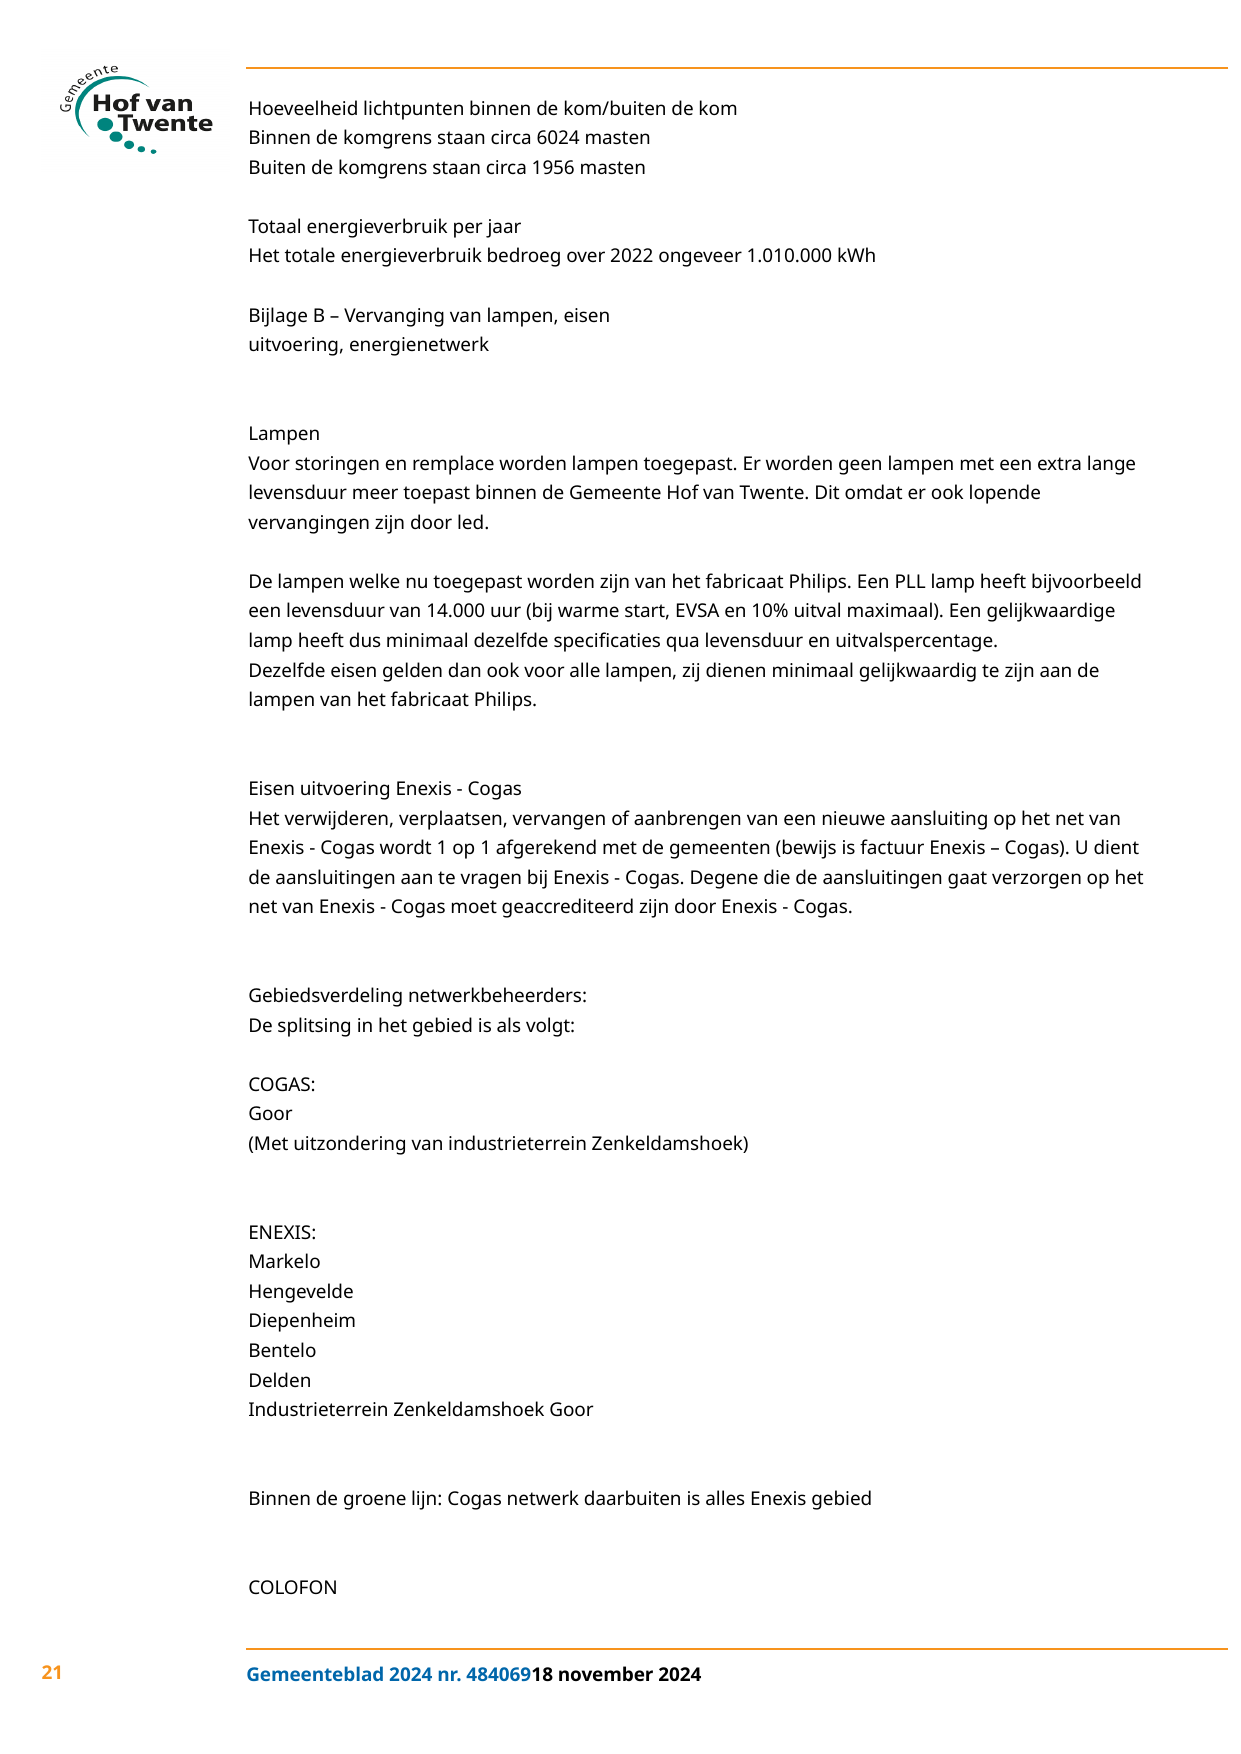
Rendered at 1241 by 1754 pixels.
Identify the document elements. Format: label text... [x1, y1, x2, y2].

text (Met uitzondering van industrieterrein Zenkeldamshoek) [248, 1130, 1152, 1156]
text Bijlage B – Vervanging van lampen, eisen [248, 302, 1152, 328]
text Voor storingen en remplace worden lampen toegepast. Er worden geen lampen met een extra lange levensduur meer toepast binnen de Gemeente Hof van Twente. Dit omdat er ook lopende vervangingen zijn door led. [248, 450, 1152, 535]
text COLOFON [248, 1574, 1152, 1600]
text Buiten de komgrens staan circa 1956 masten [248, 154, 1152, 180]
text De splitsing in het gebied is als volgt: [248, 1012, 1152, 1038]
text Goor [248, 1101, 1152, 1126]
text Totaal energieverbruik per jaar [248, 213, 1152, 239]
text Delden [248, 1367, 1152, 1393]
text Lampen [248, 420, 1152, 446]
text ENEXIS: [248, 1219, 1152, 1245]
text Eisen uitvoering Enexis - Cogas [248, 775, 1152, 801]
text Binnen de groene lijn: Cogas netwerk daarbuiten is alles Enexis gebied [248, 1485, 1152, 1511]
text Binnen de komgrens staan circa 6024 masten [248, 124, 1152, 150]
text Gebiedsverdeling netwerkbeheerders: [248, 982, 1152, 1008]
text Markelo [248, 1248, 1152, 1274]
text Industrieterrein Zenkeldamshoek Goor [248, 1396, 1152, 1422]
text Het totale energieverbruik bedroeg over 2022 ongeveer 1.010.000 kWh [248, 243, 1152, 268]
text Hengevelde [248, 1278, 1152, 1304]
picture [41, 47, 231, 172]
text COGAS: [248, 1071, 1152, 1097]
text Bentelo [248, 1337, 1152, 1363]
text Diepenheim [248, 1308, 1152, 1333]
text Hoeveelheid lichtpunten binnen de kom/buiten de kom [248, 95, 1152, 121]
text De lampen welke nu toegepast worden zijn van het fabricaat Philips. Een PLL lamp heeft bijvoorbeeld een levensduur van 14.000 uur (bij warme start, EVSA en 10% uitval maximaal). Een gelijkwaardige lamp heeft dus minimaal dezelfde specificaties qua levensduur en uitvalspercentage. [248, 568, 1152, 653]
text Dezelfde eisen gelden dan ook voor alle lampen, zij dienen minimaal gelijkwaardig te zijn aan de lampen van het fabricaat Philips. [248, 657, 1152, 712]
text Het verwijderen, verplaatsen, vervangen of aanbrengen van een nieuwe aansluiting op het net van Enexis - Cogas wordt 1 op 1 afgerekend met de gemeenten (bewijs is factuur Enexis – Cogas). U dient de aansluitingen aan te vragen bij Enexis - Cogas. Degene die de aansluitingen gaat verzorgen op het net van Enexis - Cogas moet geaccrediteerd zijn door Enexis - Cogas. [248, 805, 1152, 919]
text uitvoering, energienetwerk [248, 331, 1152, 357]
